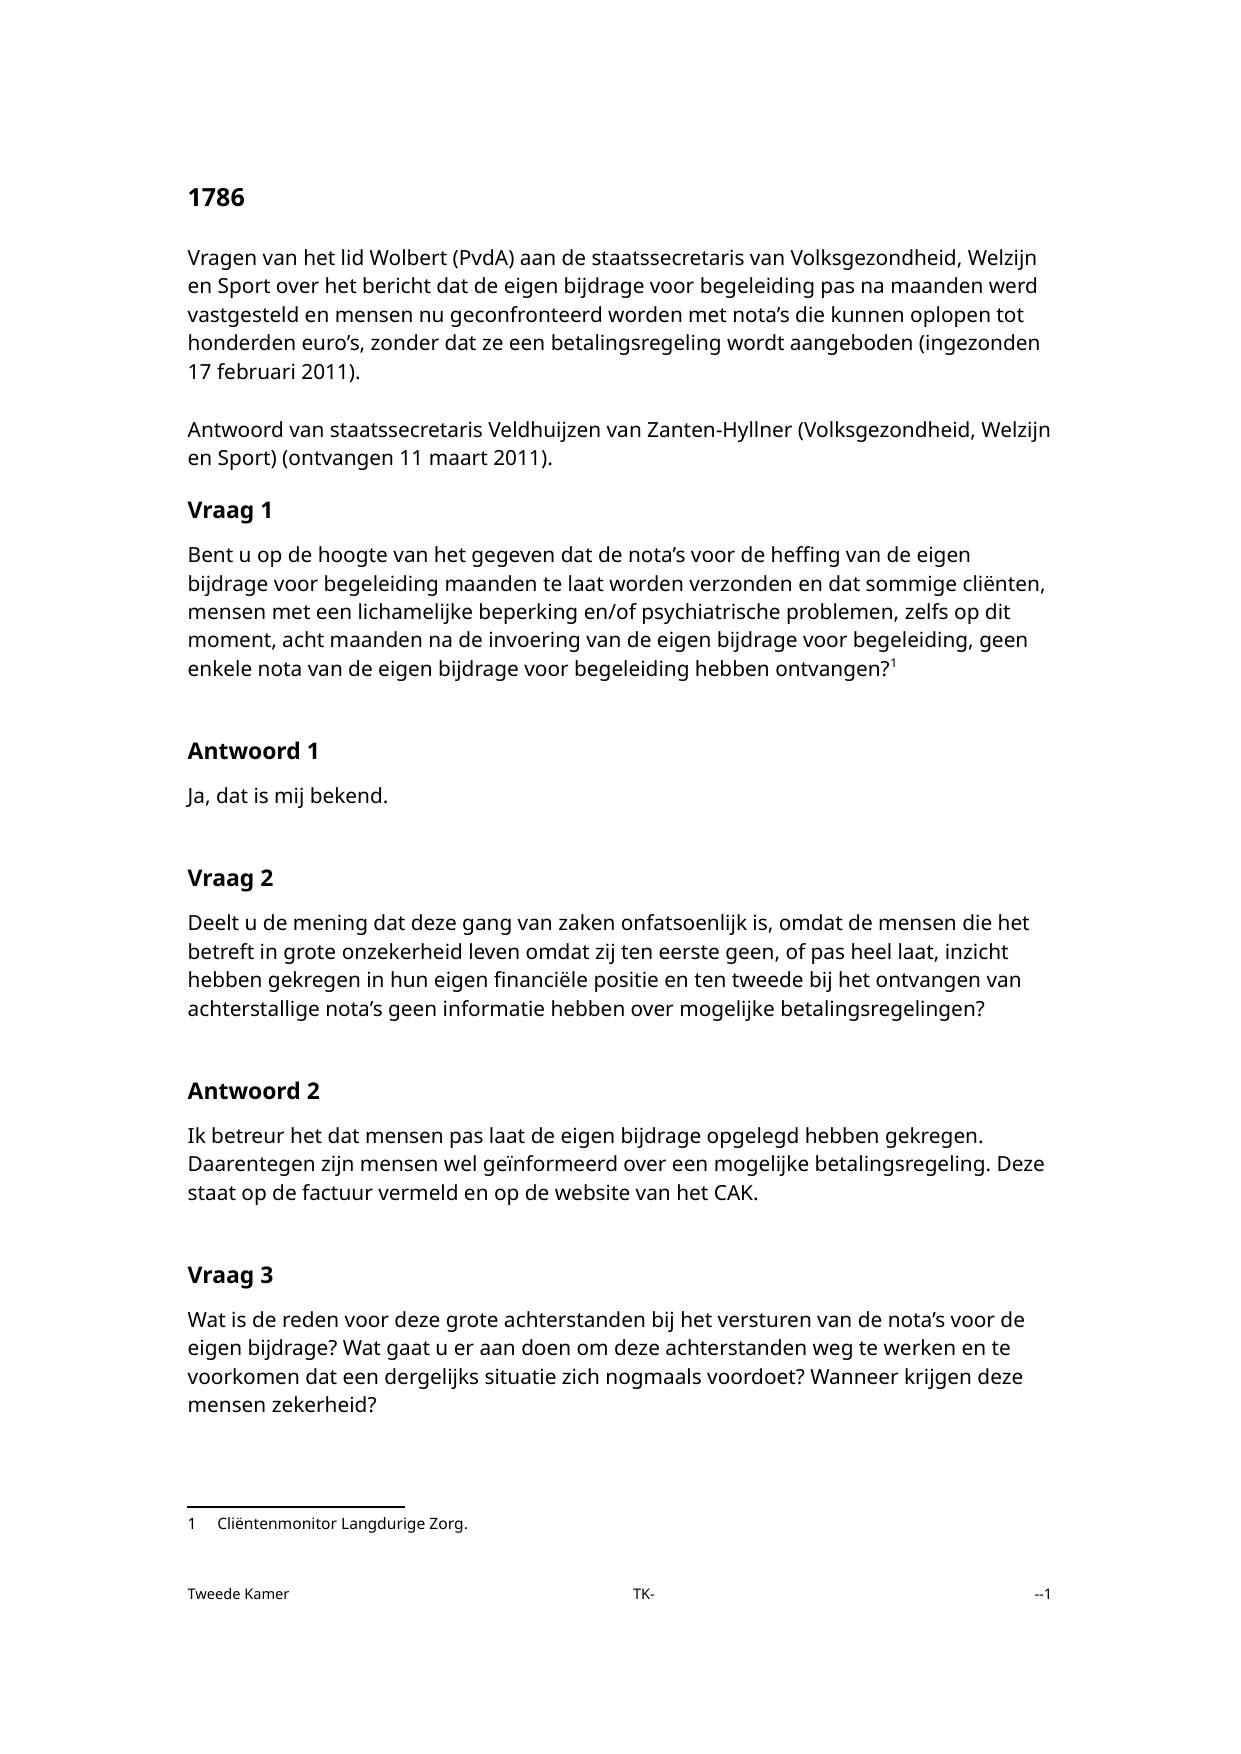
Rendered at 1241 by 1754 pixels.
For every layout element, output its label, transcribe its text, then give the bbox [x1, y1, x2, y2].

text 1786 [187, 179, 1053, 213]
text Bent u op de hoogte van het gegeven dat de nota’s voor de heffing van de eigen bijdrage voor begeleiding maanden te laat worden verzonden en dat sommige cliënten, mensen met een lichamelijke beperking en/of psychiatrische problemen, zelfs op dit moment, acht maanden na de invoering van de eigen bijdrage voor begeleiding, geen enkele nota van de eigen bijdrage voor begeleiding hebben ontvangen? [187, 540, 1053, 682]
text Wat is de reden voor deze grote achterstanden bij het versturen van de nota’s voor de eigen bijdrage? Wat gaat u er aan doen om deze achterstanden weg te werken en te voorkomen dat een dergelijks situatie zich nogmaals voordoet? Wanneer krijgen deze mensen zekerheid? [187, 1305, 1053, 1419]
subtitle Vraag 3 [187, 1259, 1053, 1290]
subtitle Vraag 2 [187, 862, 1053, 893]
text Antwoord van staatssecretaris Veldhuijzen van Zanten-Hyllner (Volksgezondheid, Welzijn en Sport) (ontvangen 11 maart 2011). [187, 415, 1053, 472]
text Ja, dat is mij bekend. [187, 781, 1053, 810]
subtitle Vraag 1 [187, 494, 1053, 525]
text Deelt u de mening dat deze gang van zaken onfatsoenlijk is, omdat de mensen die het betreft in grote onzekerheid leven omdat zij ten eerste geen, of pas heel laat, inzicht hebben gekregen in hun eigen financiële positie en ten tweede bij het ontvangen van achterstallige nota’s geen informatie hebben over mogelijke betalingsregelingen? [187, 908, 1053, 1022]
text Ik betreur het dat mensen pas laat de eigen bijdrage opgelegd hebben gekregen. Daarentegen zijn mensen wel geïnformeerd over een mogelijke betalingsregeling. Deze staat op de factuur vermeld en op de website van het CAK. [187, 1121, 1053, 1206]
text Cliëntenmonitor Langdurige Zorg. [187, 1506, 1053, 1534]
subtitle Antwoord 2 [187, 1075, 1053, 1106]
subtitle Antwoord 1 [187, 735, 1053, 766]
text Vragen van het lid Wolbert (PvdA) aan de staatssecretaris van Volksgezondheid, Welzijn en Sport over het bericht dat de eigen bijdrage voor begeleiding pas na maanden werd vastgesteld en mensen nu geconfronteerd worden met nota’s die kunnen oplopen tot honderden euro’s, zonder dat ze een betalingsregeling wordt aangeboden (ingezonden 17 februari 2011). [187, 243, 1053, 385]
